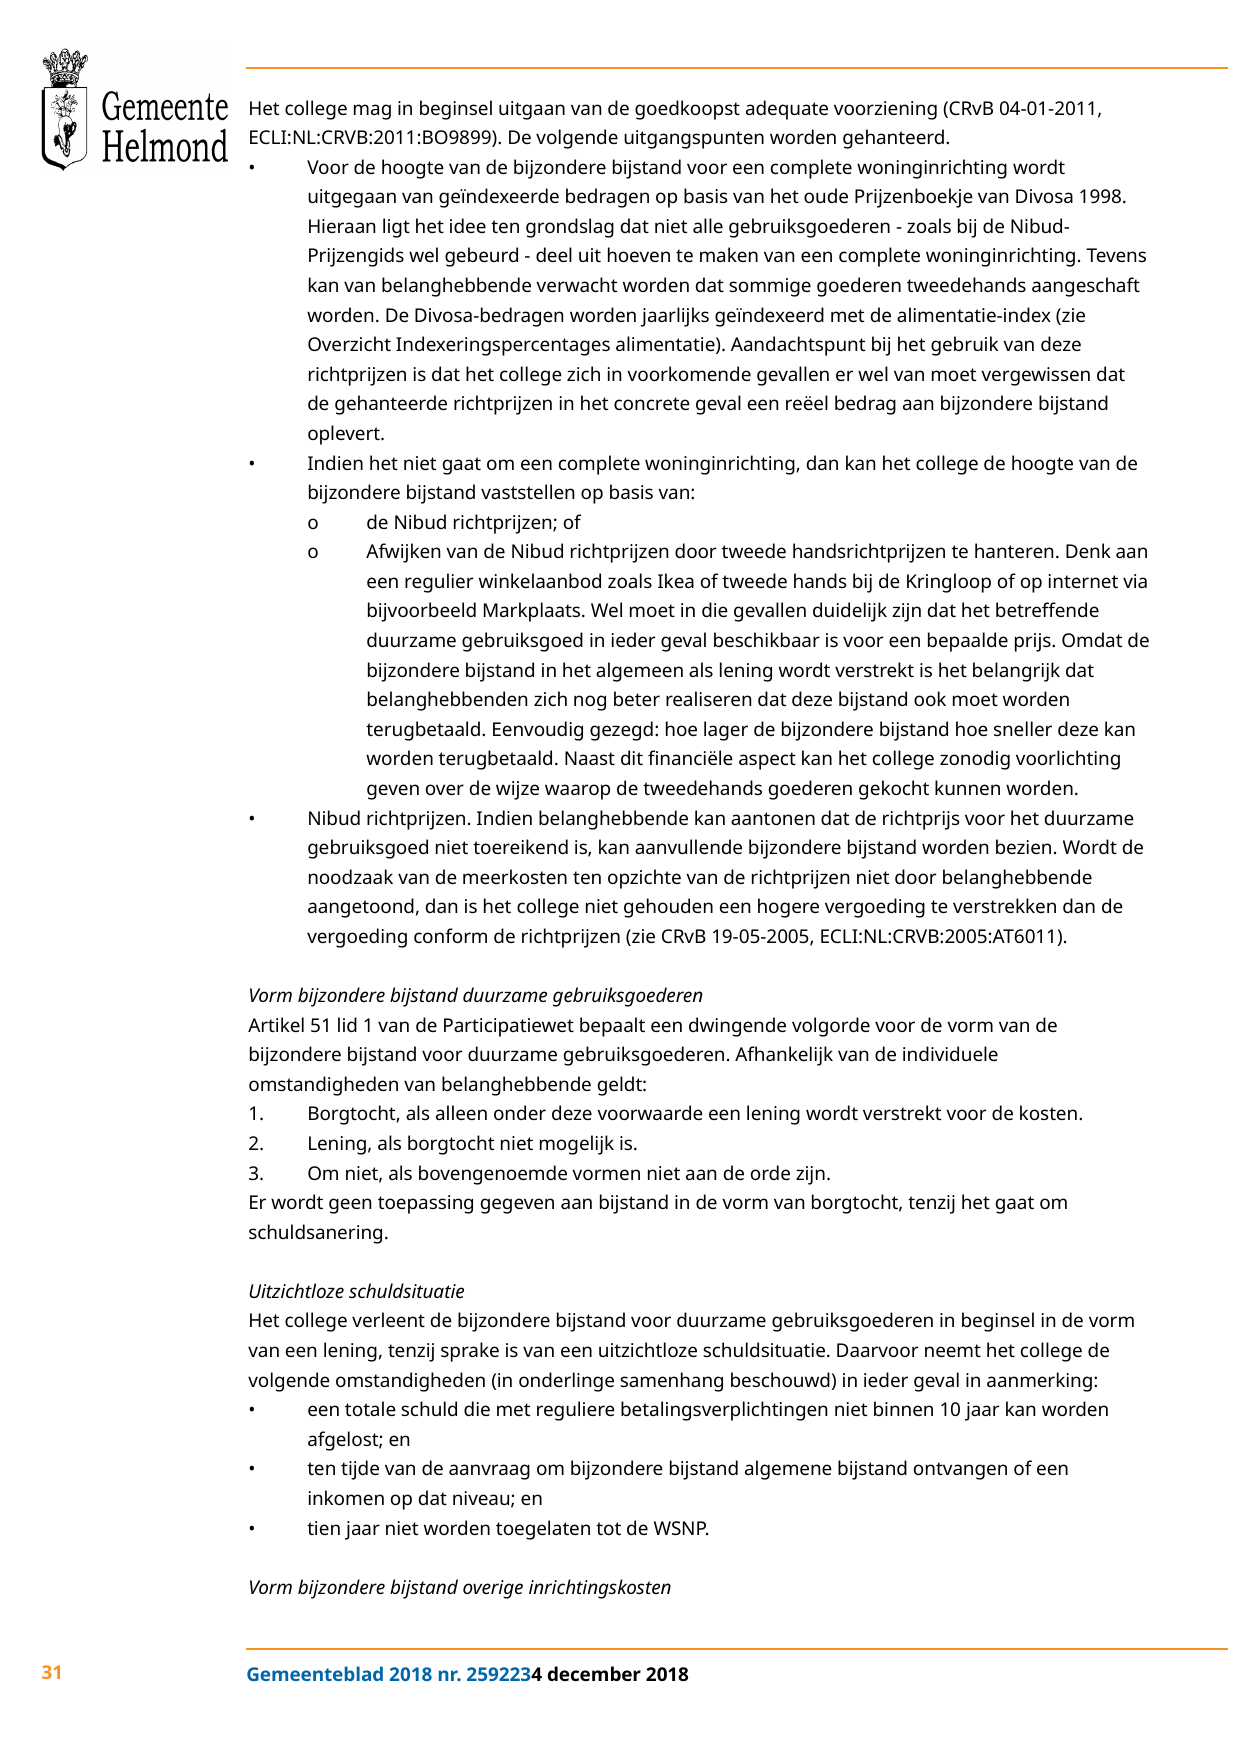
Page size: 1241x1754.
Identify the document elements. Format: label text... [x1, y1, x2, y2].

list Borgtocht, als alleen onder deze voorwaarde een lening wordt verstrekt voor de kosten. [248, 1101, 1152, 1126]
list Om niet, als bovengenoemde vormen niet aan de orde zijn. [248, 1160, 1152, 1186]
picture [41, 47, 231, 172]
text Vorm bijzondere bijstand duurzame gebruiksgoederen [248, 982, 1152, 1008]
text Vorm bijzondere bijstand overige inrichtingskosten [248, 1574, 1152, 1600]
list Afwijken van de Nibud richtprijzen door tweede handsrichtprijzen te hanteren. Denk aan een regulier winkelaanbod zoals Ikea of tweede hands bij de Kringloop of op internet via bijvoorbeeld Markplaats. Wel moet in die gevallen duidelijk zijn dat het betreffende duurzame gebruiksgoed in ieder geval beschikbaar is voor een bepaalde prijs. Omdat de bijzondere bijstand in het algemeen als lening wordt verstrekt is het belangrijk dat belanghebbenden zich nog beter realiseren dat deze bijstand ook moet worden terugbetaald. Eenvoudig gezegd: hoe lager de bijzondere bijstand hoe sneller deze kan worden terugbetaald. Naast dit financiële aspect kan het college zonodig voorlichting geven over de wijze waarop de tweedehands goederen gekocht kunnen worden. [307, 538, 1152, 801]
list Lening, als borgtocht niet mogelijk is. [248, 1130, 1152, 1156]
text Uitzichtloze schuldsituatie [248, 1278, 1152, 1304]
text Het college mag in beginsel uitgaan van de goedkoopst adequate voorziening (CRvB 04-01-2011, ECLI:NL:CRVB:2011:BO9899). De volgende uitgangspunten worden gehanteerd. [248, 95, 1152, 150]
list ten tijde van de aanvraag om bijzondere bijstand algemene bijstand ontvangen of een inkomen op dat niveau; en [248, 1456, 1152, 1511]
text Er wordt geen toepassing gegeven aan bijstand in de vorm van borgtocht, tenzij het gaat om schuldsanering. [248, 1189, 1152, 1245]
list de Nibud richtprijzen; of [307, 509, 1152, 535]
list Nibud richtprijzen. Indien belanghebbende kan aantonen dat de richtprijs voor het duurzame gebruiksgoed niet toereikend is, kan aanvullende bijzondere bijstand worden bezien. Wordt de noodzaak van de meerkosten ten opzichte van de richtprijzen niet door belanghebbende aangetoond, dan is het college niet gehouden een hogere vergoeding te verstrekken dan de vergoeding conform de richtprijzen (zie CRvB 19-05-2005, ECLI:NL:CRVB:2005:AT6011). [248, 805, 1152, 949]
list tien jaar niet worden toegelaten tot de WSNP. [248, 1515, 1152, 1541]
list Indien het niet gaat om een complete woninginrichting, dan kan het college de hoogte van de bijzondere bijstand vaststellen op basis van: [248, 450, 1152, 505]
list Voor de hoogte van de bijzondere bijstand voor een complete woninginrichting wordt uitgegaan van geïndexeerde bedragen op basis van het oude Prijzenboekje van Divosa 1998. Hieraan ligt het idee ten grondslag dat niet alle gebruiksgoederen - zoals bij de Nibud-Prijzengids wel gebeurd - deel uit hoeven te maken van een complete woninginrichting. Tevens kan van belanghebbende verwacht worden dat sommige goederen tweedehands aangeschaft worden. De Divosa-bedragen worden jaarlijks geïndexeerd met de alimentatie-index (zie Overzicht Indexeringspercentages alimentatie). Aandachtspunt bij het gebruik van deze richtprijzen is dat het college zich in voorkomende gevallen er wel van moet vergewissen dat de gehanteerde richtprijzen in het concrete geval een reëel bedrag aan bijzondere bijstand oplevert. [248, 154, 1152, 446]
text Het college verleent de bijzondere bijstand voor duurzame gebruiksgoederen in beginsel in de vorm van een lening, tenzij sprake is van een uitzichtloze schuldsituatie. Daarvoor neemt het college de volgende omstandigheden (in onderlinge samenhang beschouwd) in ieder geval in aanmerking: [248, 1308, 1152, 1393]
list een totale schuld die met reguliere betalingsverplichtingen niet binnen 10 jaar kan worden afgelost; en [248, 1396, 1152, 1452]
text Artikel 51 lid 1 van de Participatiewet bepaalt een dwingende volgorde voor de vorm van de bijzondere bijstand voor duurzame gebruiksgoederen. Afhankelijk van de individuele omstandigheden van belanghebbende geldt: [248, 1012, 1152, 1097]
